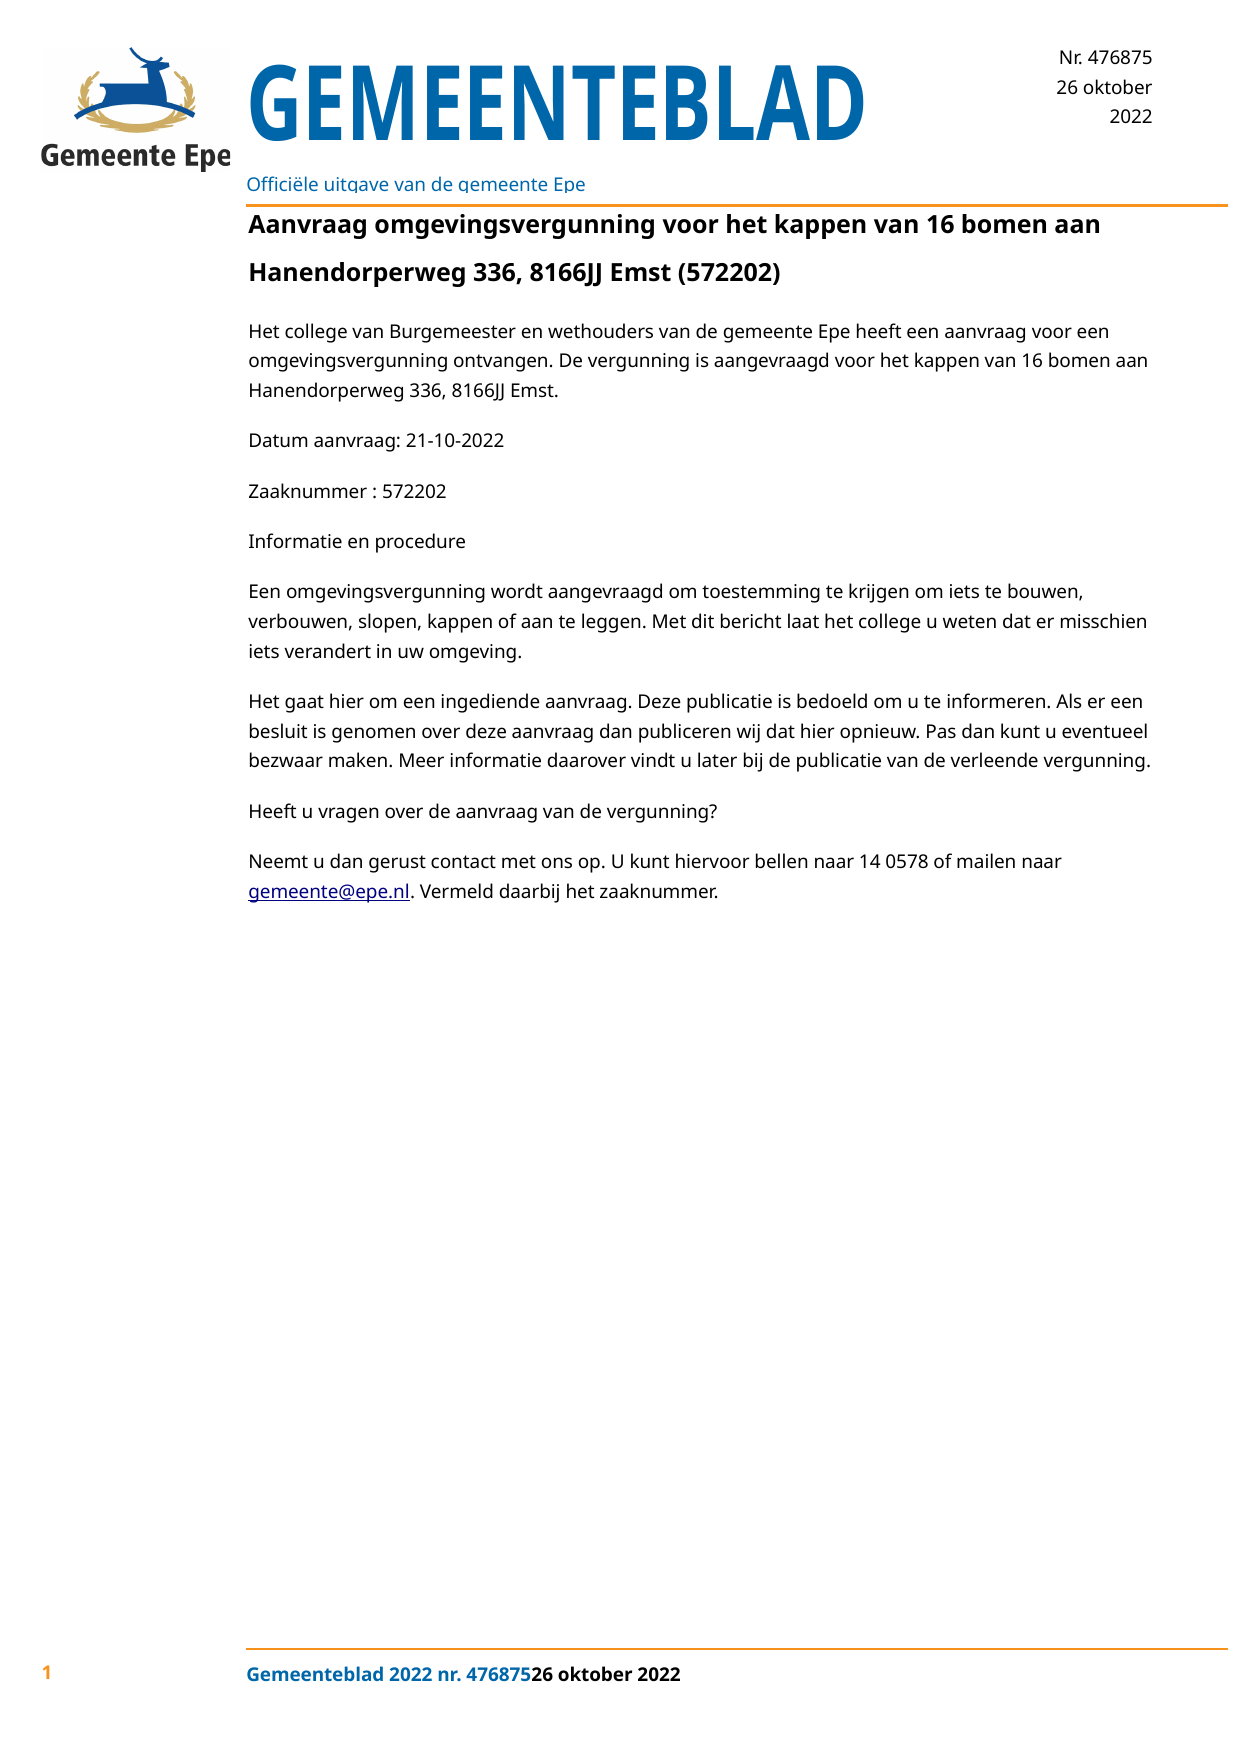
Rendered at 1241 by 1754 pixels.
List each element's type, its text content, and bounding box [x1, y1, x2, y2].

text Zaaknummer : 572202 [248, 478, 1152, 504]
text Datum aanvraag: 21-10-2022 [248, 427, 1152, 453]
text Heeft u vragen over de aanvraag van de vergunning? [248, 798, 1152, 824]
text Het gaat hier om een ingediende aanvraag. Deze publicatie is bedoeld om u te informeren. Als er een besluit is genomen over deze aanvraag dan publiceren wij dat hier opnieuw. Pas dan kunt u eventueel bezwaar maken. Meer informatie daarover vindt u later bij de publicatie van de verleende vergunning. [248, 688, 1152, 773]
text Een omgevingsvergunning wordt aangevraagd om toestemming te krijgen om iets te bouwen, verbouwen, slopen, kappen of aan te leggen. Met dit bericht laat het college u weten dat er misschien iets verandert in uw omgeving. [248, 579, 1152, 664]
text Aanvraag omgevingsvergunning voor het kappen van 16 bomen aan Hanendorperweg 336, 8166JJ Emst (572202) [248, 207, 1152, 288]
text Informatie en procedure [248, 528, 1152, 554]
text Het college van Burgemeester en wethouders van de gemeente Epe heeft een aanvraag voor een omgevingsvergunning ontvangen. De vergunning is aangevraagd voor het kappen van 16 bomen aan Hanendorperweg 336, 8166JJ Emst. [248, 318, 1152, 403]
picture [41, 47, 231, 172]
text Neemt u dan gerust contact met ons op. U kunt hiervoor bellen naar 14 0578 of mailen naar gemeente@epe.nl. Vermeld daarbij het zaaknummer. [248, 848, 1152, 904]
